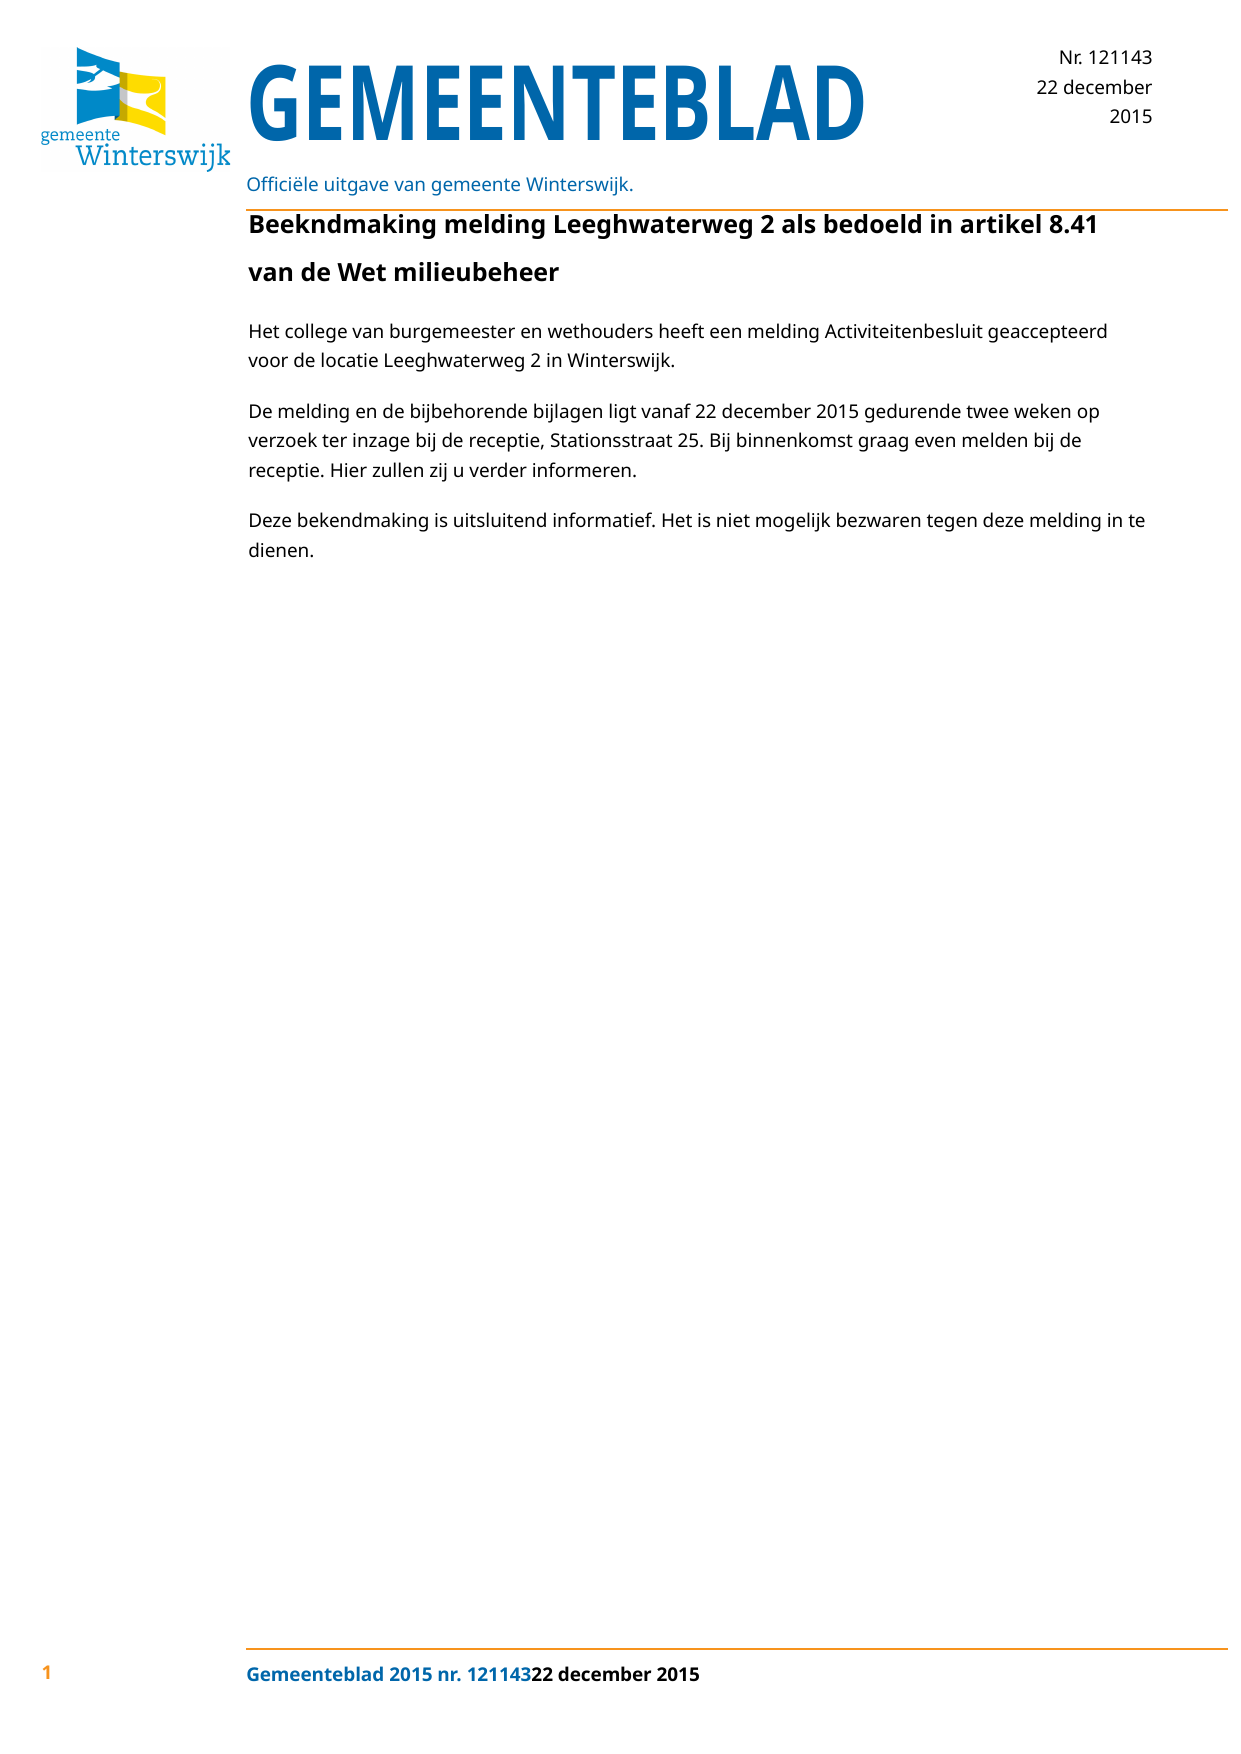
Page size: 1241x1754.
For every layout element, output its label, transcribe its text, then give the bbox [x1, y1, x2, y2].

text Deze bekendmaking is uitsluitend informatief. Het is niet mogelijk bezwaren tegen deze melding in te dienen. [248, 507, 1152, 563]
text Het college van burgemeester en wethouders heeft een melding Activiteitenbesluit geaccepteerd voor de locatie Leeghwaterweg 2 in Winterswijk. [248, 318, 1152, 373]
text Beekndmaking melding Leeghwaterweg 2 als bedoeld in artikel 8.41 van de Wet milieubeheer [248, 211, 1152, 288]
picture [41, 47, 231, 172]
picture [225, 153, 231, 162]
text De melding en de bijbehorende bijlagen ligt vanaf 22 december 2015 gedurende twee weken op verzoek ter inzage bij de receptie, Stationsstraat 25. Bij binnenkomst graag even melden bij de receptie. Hier zullen zij u verder informeren. [248, 398, 1152, 483]
